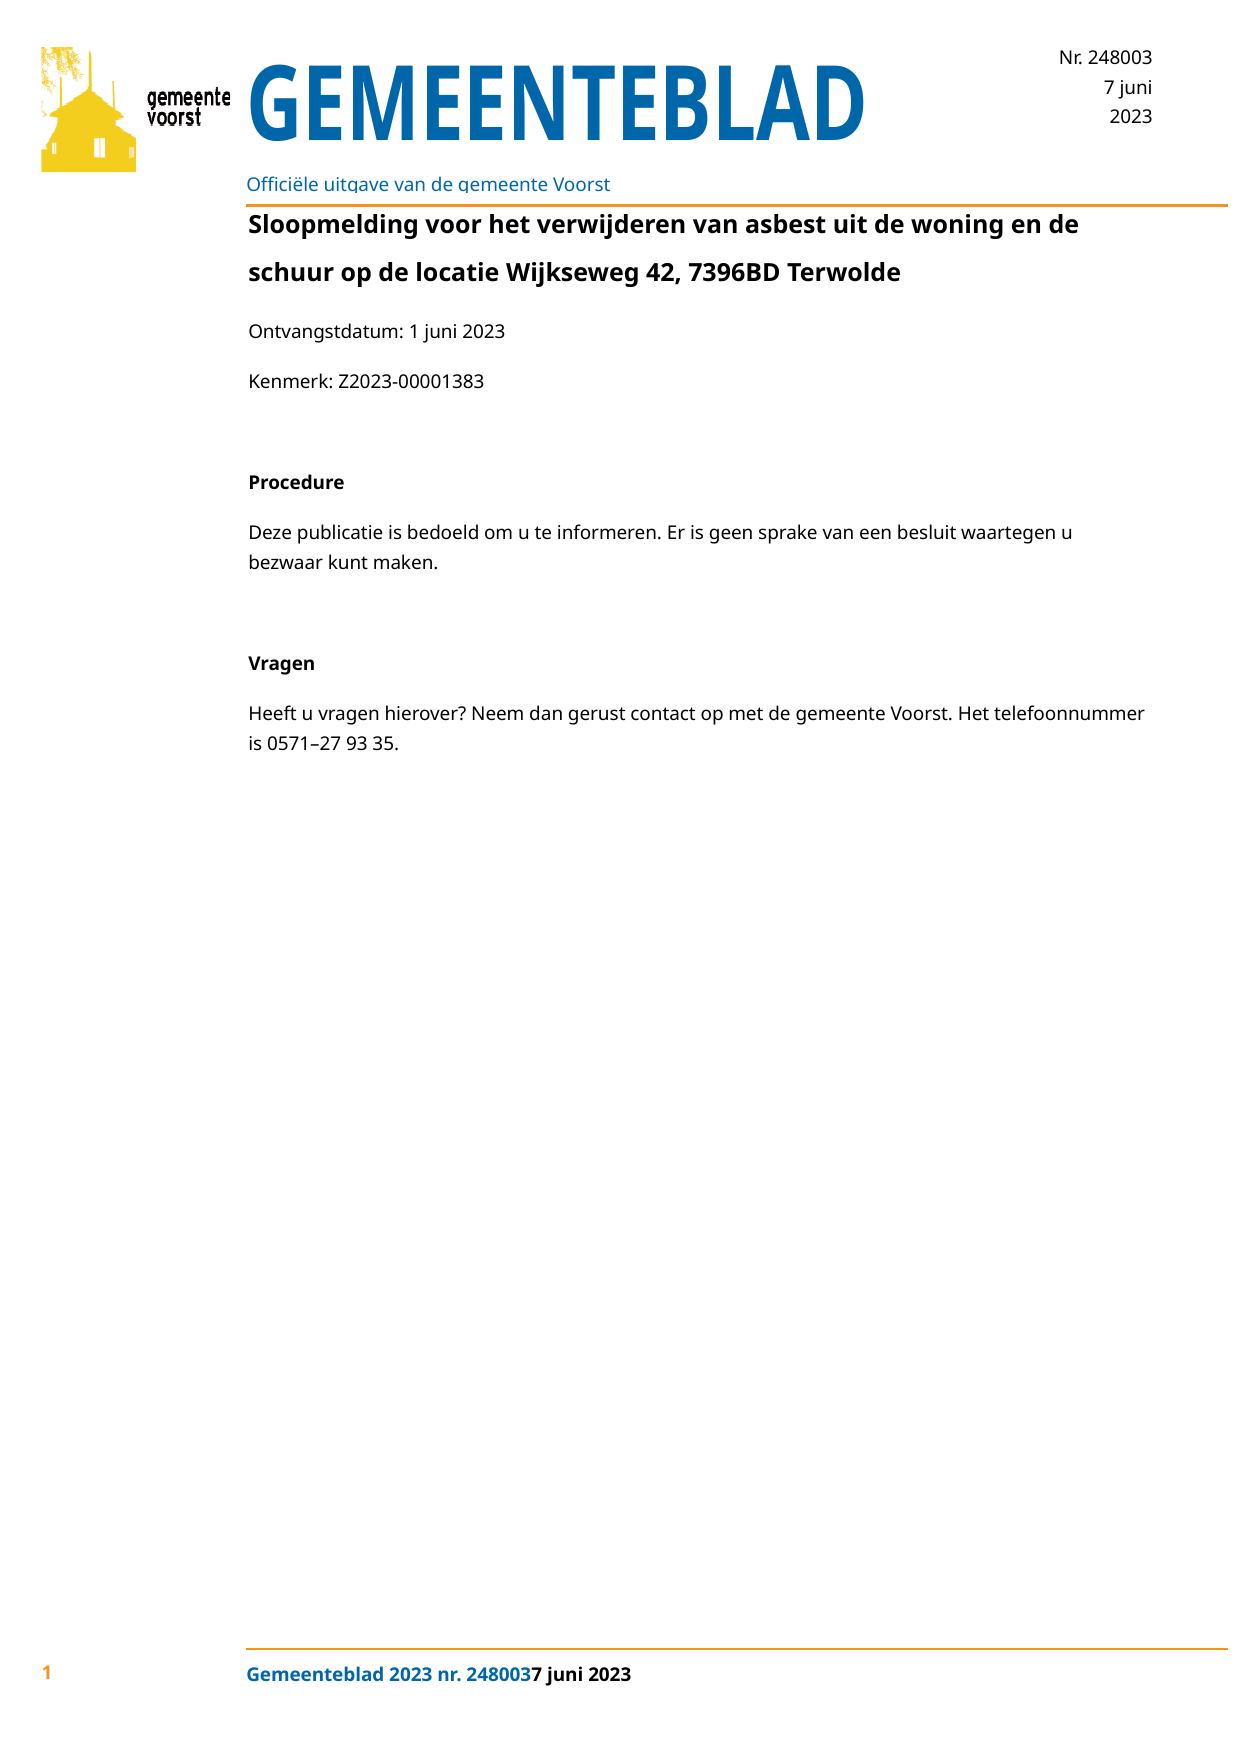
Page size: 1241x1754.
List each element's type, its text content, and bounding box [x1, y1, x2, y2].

text Sloopmelding voor het verwijderen van asbest uit de woning en de schuur op de locatie Wijkseweg 42, 7396BD Terwolde [248, 207, 1152, 288]
text Heeft u vragen hierover? Neem dan gerust contact op met de gemeente Voorst. Het telefoonnummer is 0571–27 93 35. [248, 700, 1152, 756]
text Deze publicatie is bedoeld om u te informeren. Er is geen sprake van een besluit waartegen u bezwaar kunt maken. [248, 519, 1152, 575]
text Kenmerk: Z2023-00001383 [248, 368, 1152, 394]
picture [41, 47, 231, 172]
text Procedure [248, 469, 1152, 495]
text Vragen [248, 650, 1152, 676]
text Ontvangstdatum: 1 juni 2023 [248, 318, 1152, 344]
